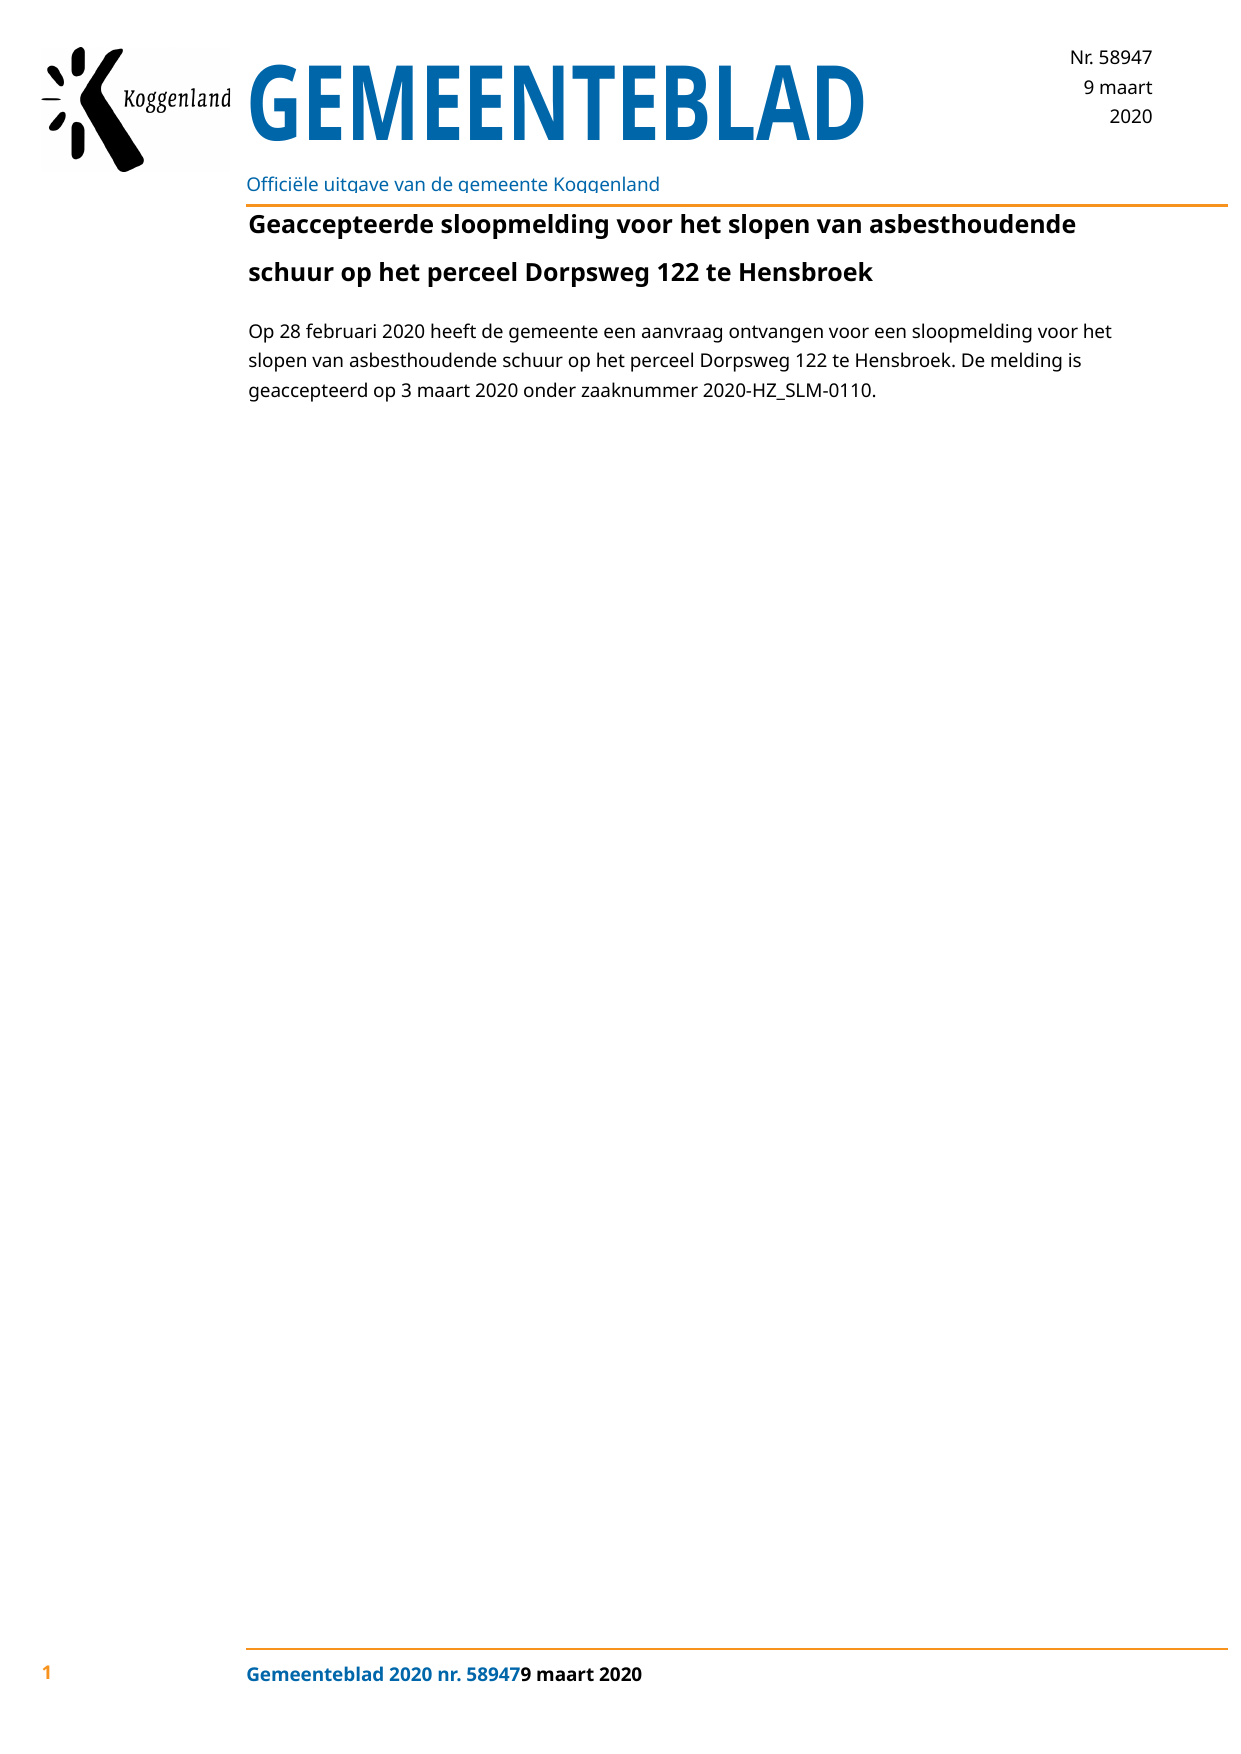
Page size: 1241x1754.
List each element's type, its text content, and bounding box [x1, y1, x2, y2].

text Op 28 februari 2020 heeft de gemeente een aanvraag ontvangen voor een sloopmelding voor het slopen van asbesthoudende schuur op het perceel Dorpsweg 122 te Hensbroek. De melding is geaccepteerd op 3 maart 2020 onder zaaknummer 2020-HZ_SLM-0110. [248, 318, 1152, 403]
picture [41, 47, 231, 172]
text Geaccepteerde sloopmelding voor het slopen van asbesthoudende schuur op het perceel Dorpsweg 122 te Hensbroek [248, 207, 1152, 288]
